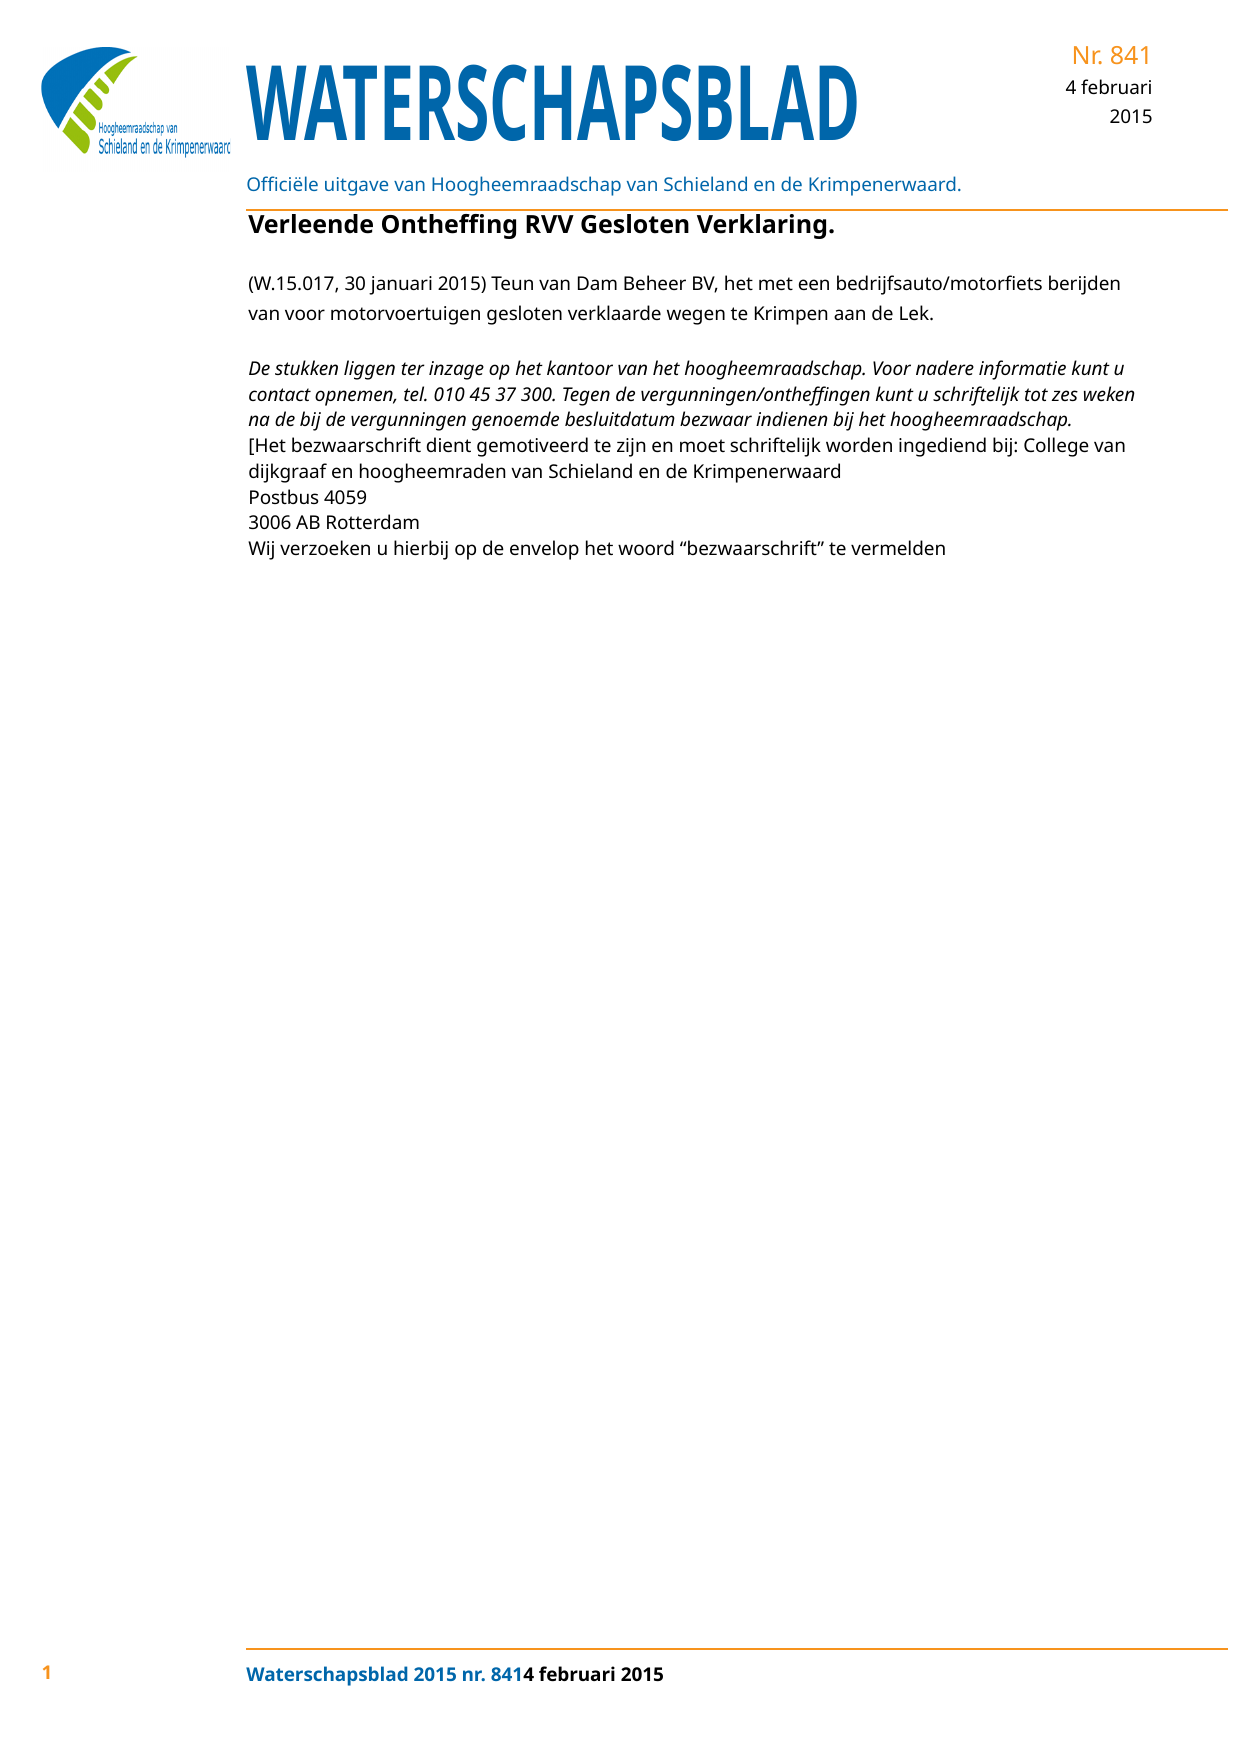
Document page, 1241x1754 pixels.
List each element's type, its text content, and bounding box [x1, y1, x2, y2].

text Verleende Ontheffing RVV Gesloten Verklaring. [248, 211, 1152, 241]
text (W.15.017, 30 januari 2015) Teun van Dam Beheer BV, het met een bedrijfsauto/motorfiets berijden van voor motorvoertuigen gesloten verklaarde wegen te Krimpen aan de Lek. [248, 270, 1152, 326]
text Postbus 4059 [248, 484, 1152, 509]
text De stukken liggen ter inzage op het kantoor van het hoogheemraadschap. Voor nadere informatie kunt u contact opnemen, tel. 010 45 37 300. Tegen de vergunningen/ontheffingen kunt u schriftelijk tot zes weken na de bij de vergunningen genoemde besluitdatum bezwaar indienen bij het hoogheemraadschap. [248, 355, 1152, 432]
text 3006 AB Rotterdam [248, 509, 1152, 535]
text Wij verzoeken u hierbij op de envelop het woord “bezwaarschrift” te vermelden [248, 535, 1152, 561]
text [Het bezwaarschrift dient gemotiveerd te zijn en moet schriftelijk worden ingediend bij: College van dijkgraaf en hoogheemraden van Schieland en de Krimpenerwaard [248, 432, 1152, 484]
picture [41, 47, 231, 172]
